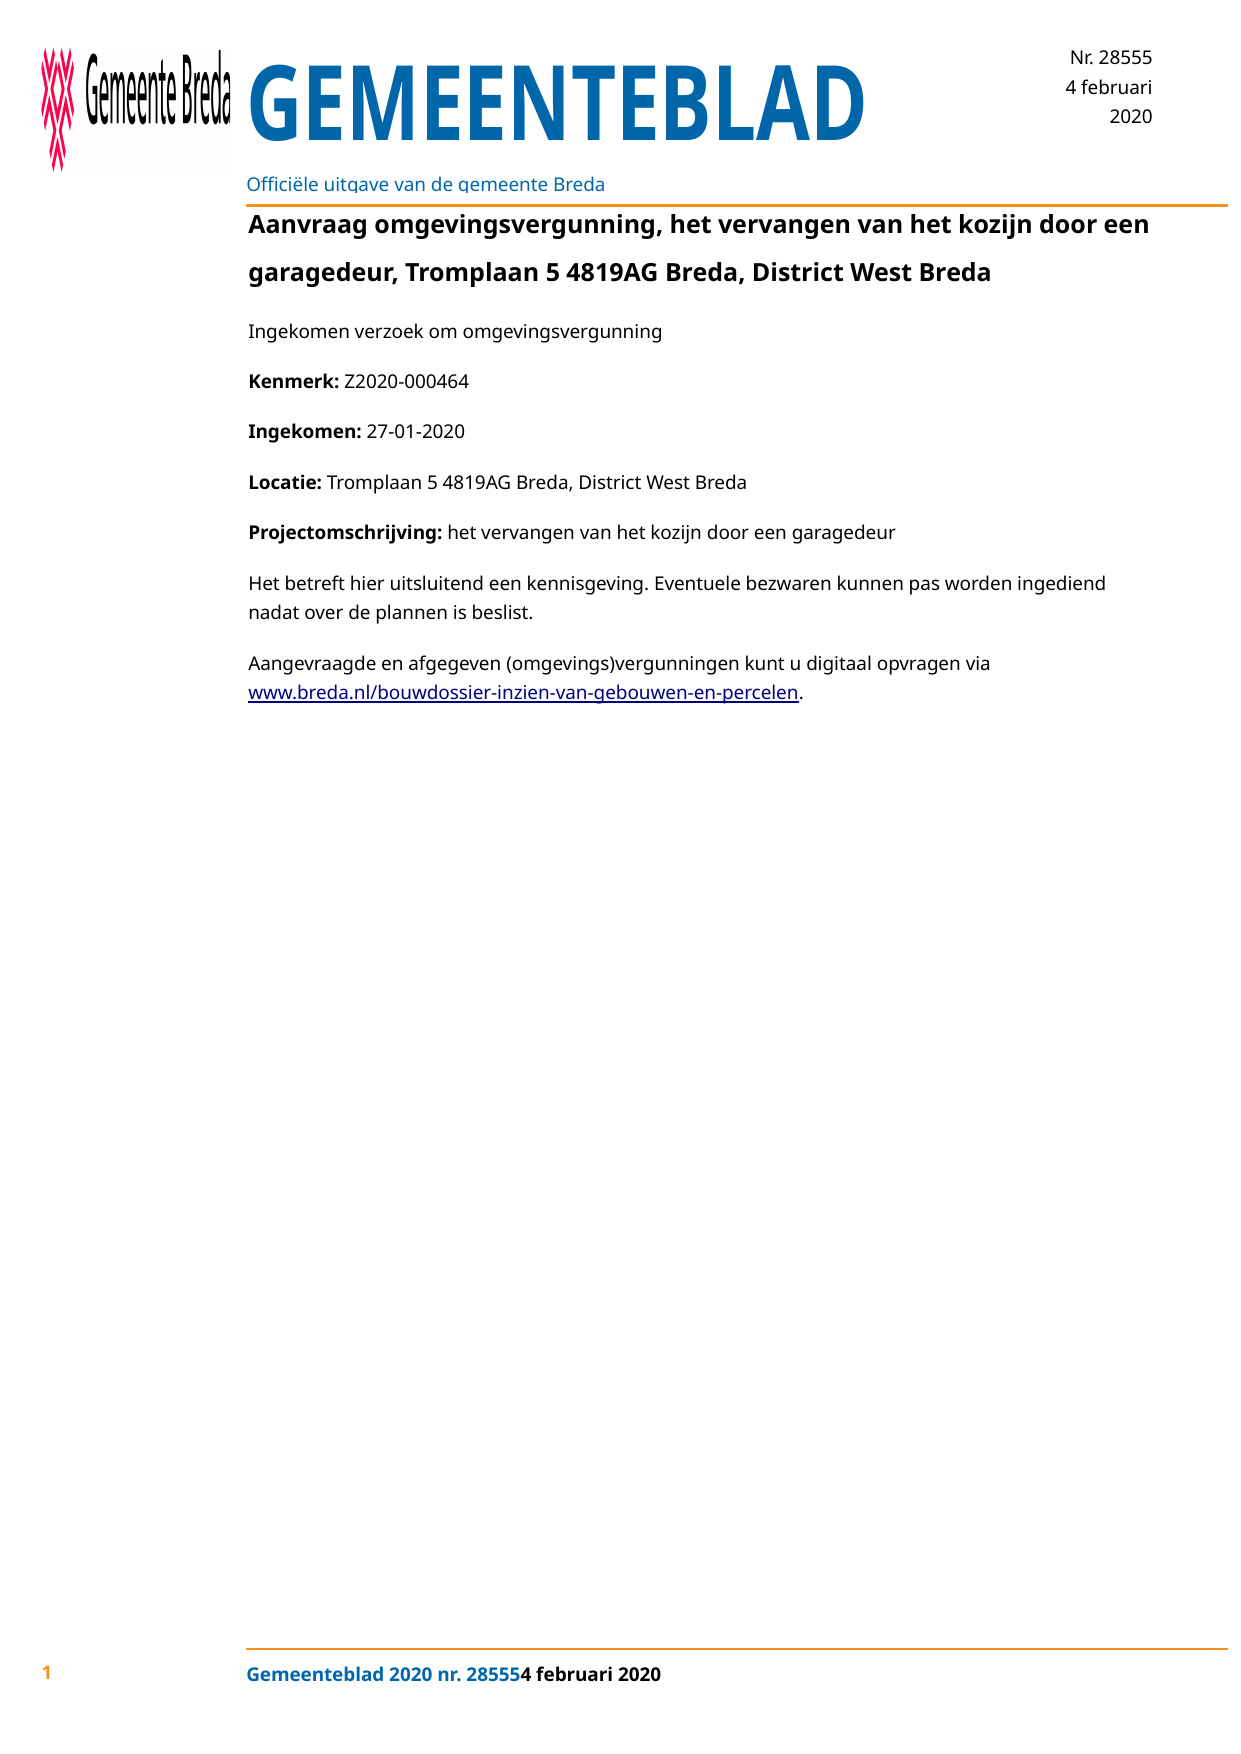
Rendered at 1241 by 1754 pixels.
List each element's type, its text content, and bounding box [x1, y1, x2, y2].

text Projectomschrijving: het vervangen van het kozijn door een garagedeur [248, 519, 1152, 545]
text Locatie: Tromplaan 5 4819AG Breda, District West Breda [248, 469, 1152, 495]
text Ingekomen: 27-01-2020 [248, 419, 1152, 444]
text Het betreft hier uitsluitend een kennisgeving. Eventuele bezwaren kunnen pas worden ingediend nadat over de plannen is beslist. [248, 570, 1152, 625]
picture [41, 47, 231, 172]
text Aanvraag omgevingsvergunning, het vervangen van het kozijn door een garagedeur, Tromplaan 5 4819AG Breda, District West Breda [248, 207, 1152, 288]
text Aangevraagde en afgegeven (omgevings)vergunningen kunt u digitaal opvragen via www.breda.nl/bouwdossier-inzien-van-gebouwen-en-percelen. [248, 650, 1152, 705]
text Ingekomen verzoek om omgevingsvergunning [248, 318, 1152, 344]
text Kenmerk: Z2020-000464 [248, 368, 1152, 394]
